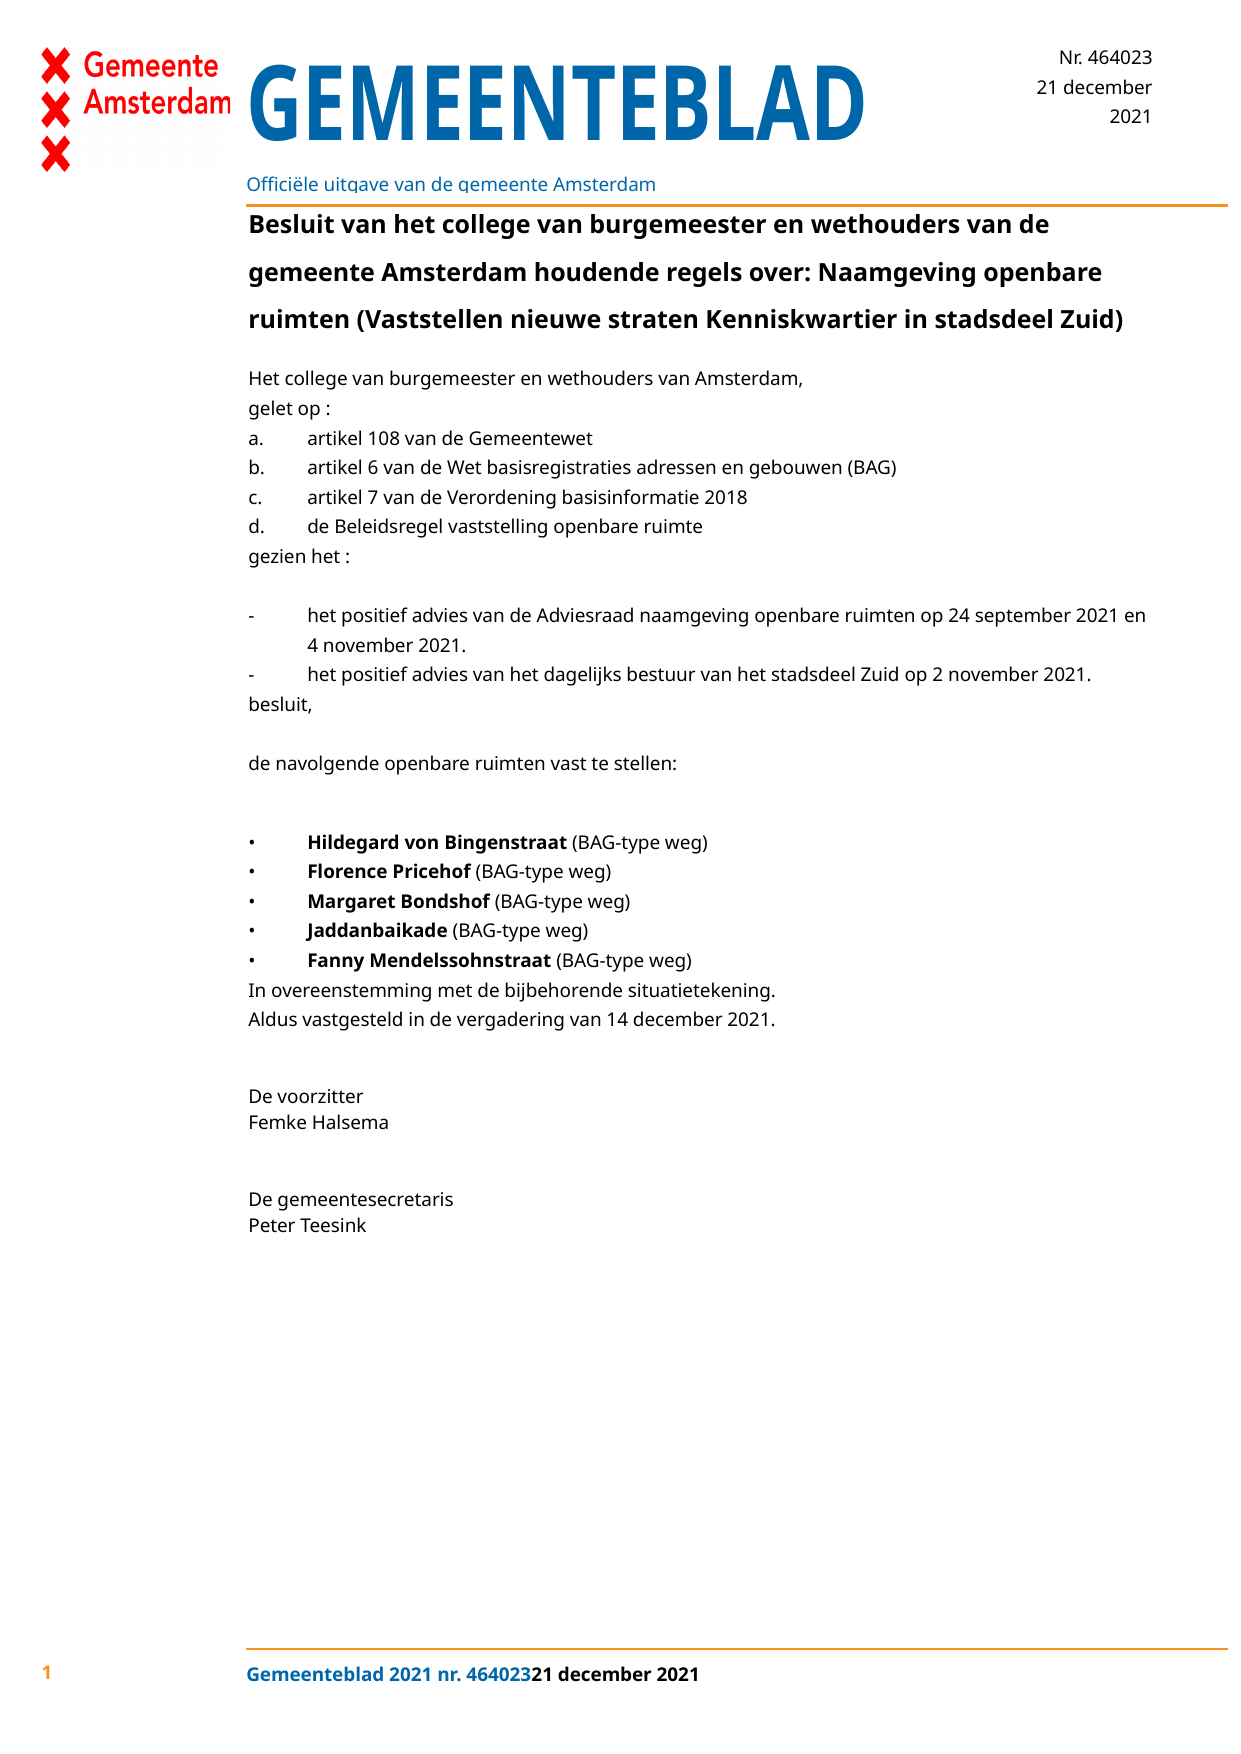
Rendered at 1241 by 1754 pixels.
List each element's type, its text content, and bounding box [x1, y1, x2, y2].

text Het college van burgemeester en wethouders van Amsterdam, [248, 366, 1152, 391]
text Aldus vastgesteld in de vergadering van 14 december 2021. [248, 1006, 1152, 1032]
list Hildegard von Bingenstraat (BAG-type weg) [248, 829, 1152, 855]
list Florence Pricehof (BAG-type weg) [248, 858, 1152, 884]
list het positief advies van de Adviesraad naamgeving openbare ruimten op 24 september 2021 en 4 november 2021. [248, 602, 1152, 657]
list artikel 7 van de Verordening basisinformatie 2018 [248, 484, 1152, 509]
picture [41, 47, 231, 172]
list artikel 6 van de Wet basisregistraties adressen en gebouwen (BAG) [248, 454, 1152, 480]
text gelet op : [248, 395, 1152, 421]
list artikel 108 van de Gemeentewet [248, 425, 1152, 450]
text Besluit van het college van burgemeester en wethouders van de gemeente Amsterdam houdende regels over: Naamgeving openbare ruimten (Vaststellen nieuwe straten Kenniskwartier in stadsdeel Zuid) [248, 207, 1152, 336]
text besluit, [248, 691, 1152, 717]
text De gemeentesecretaris [248, 1187, 1152, 1212]
text De voorzitter [248, 1084, 1152, 1109]
text gezien het : [248, 543, 1152, 569]
text de navolgende openbare ruimten vast te stellen: [248, 750, 1152, 776]
list Margaret Bondshof (BAG-type weg) [248, 888, 1152, 914]
text In overeenstemming met de bijbehorende situatietekening. [248, 977, 1152, 1003]
list Fanny Mendelssohnstraat (BAG-type weg) [248, 947, 1152, 973]
list Jaddanbaikade (BAG-type weg) [248, 918, 1152, 943]
list het positief advies van het dagelijks bestuur van het stadsdeel Zuid op 2 november 2021. [248, 661, 1152, 687]
text Peter Teesink [248, 1212, 1152, 1238]
text Femke Halsema [248, 1109, 1152, 1135]
list de Beleidsregel vaststelling openbare ruimte [248, 513, 1152, 539]
